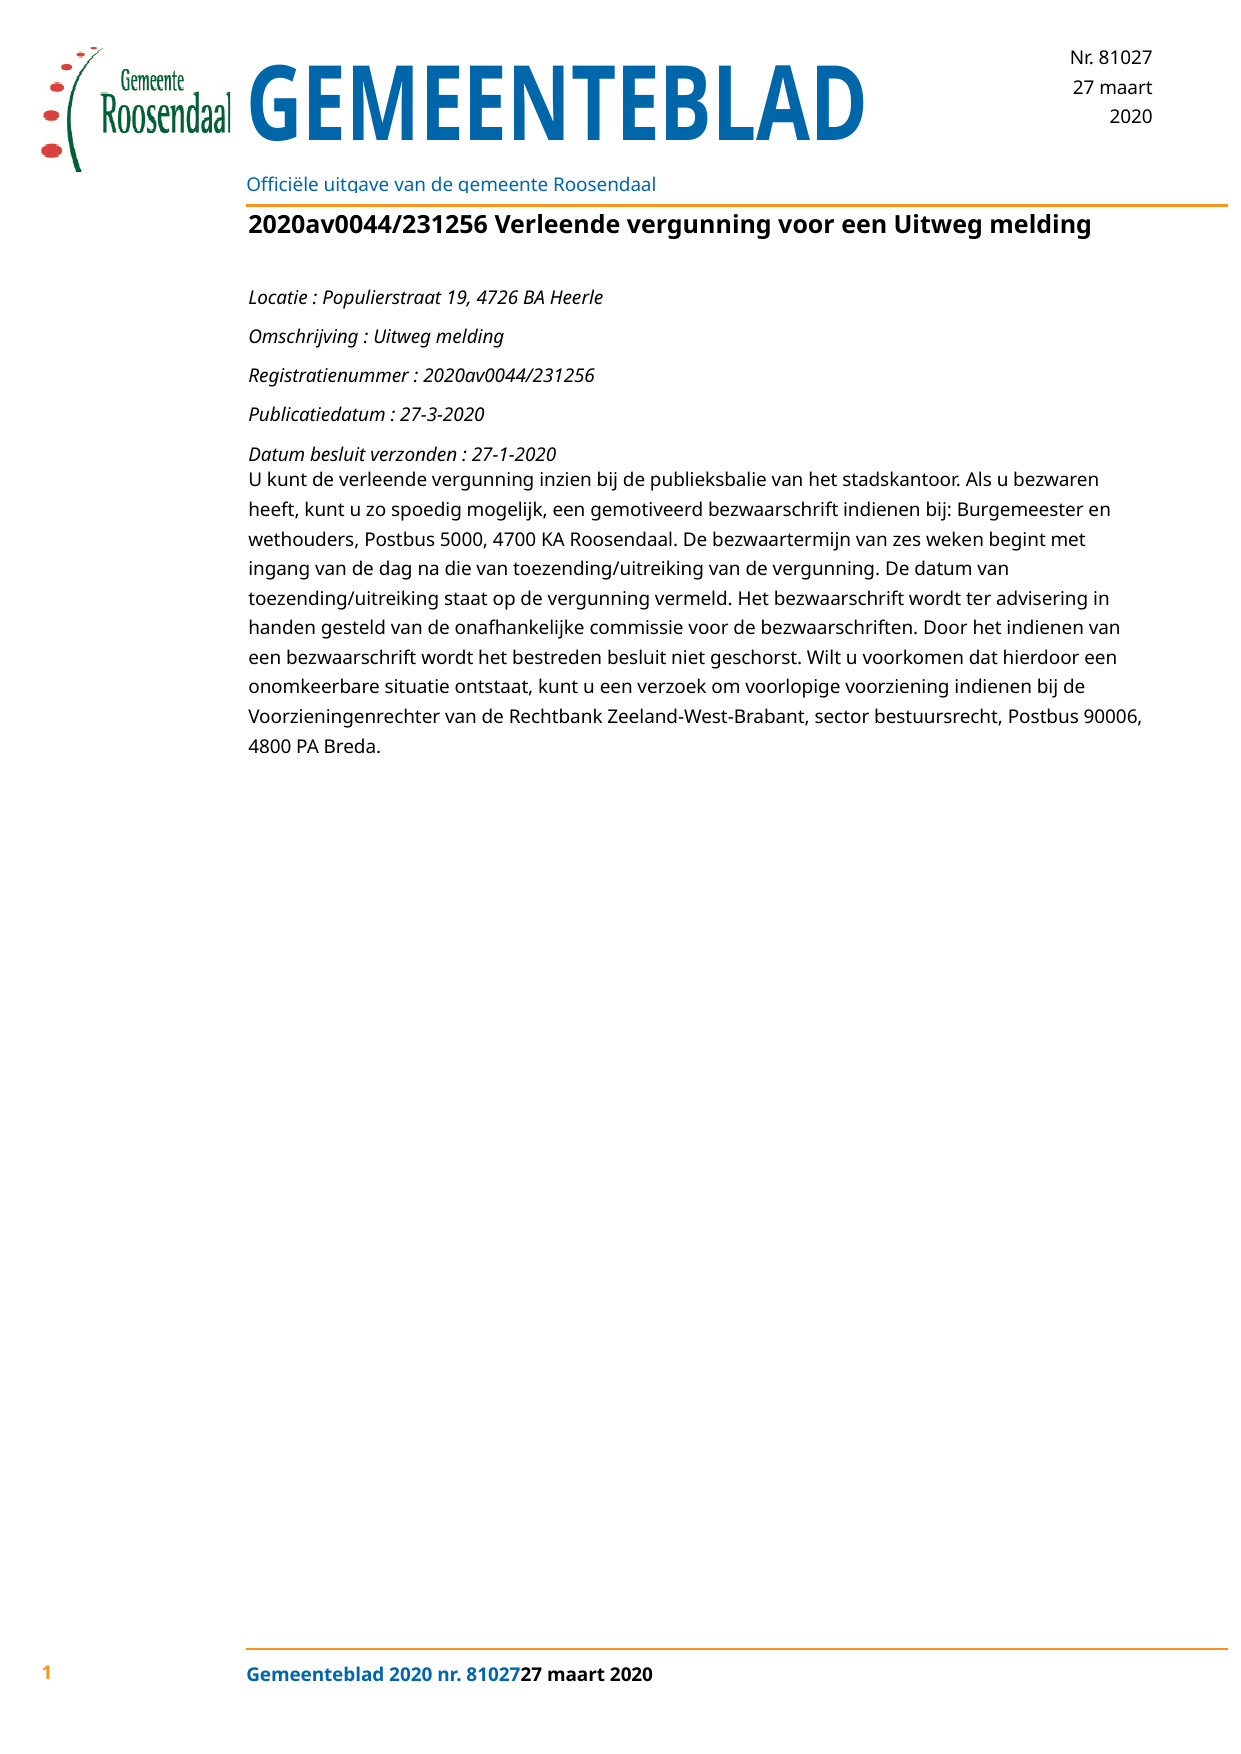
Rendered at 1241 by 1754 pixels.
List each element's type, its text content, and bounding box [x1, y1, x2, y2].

picture [41, 47, 231, 172]
text Registratienummer : 2020av0044/231256 [248, 362, 1152, 388]
text Datum besluit verzonden : 27-1-2020 [248, 441, 1152, 467]
text Locatie : Populierstraat 19, 4726 BA Heerle [248, 284, 1152, 309]
text Omschrijving : Uitweg melding [248, 323, 1152, 349]
text 2020av0044/231256 Verleende vergunning voor een Uitweg melding [248, 207, 1152, 241]
text U kunt de verleende vergunning inzien bij de publieksbalie van het stadskantoor. Als u bezwaren heeft, kunt u zo spoedig mogelijk, een gemotiveerd bezwaarschrift indienen bij: Burgemeester en wethouders, Postbus 5000, 4700 KA Roosendaal. De bezwaartermijn van zes weken begint met ingang van de dag na die van toezending/uitreiking van de vergunning. De datum van toezending/uitreiking staat op de vergunning vermeld. Het bezwaarschrift wordt ter advisering in handen gesteld van de onafhankelijke commissie voor de bezwaarschriften. Door het indienen van een bezwaarschrift wordt het bestreden besluit niet geschorst. Wilt u voorkomen dat hierdoor een onomkeerbare situatie ontstaat, kunt u een verzoek om voorlopige voorziening indienen bij de Voorzieningenrechter van de Rechtbank Zeeland-West-Brabant, sector bestuursrecht, Postbus 90006, 4800 PA Breda. [248, 467, 1152, 759]
text Publicatiedatum : 27-3-2020 [248, 402, 1152, 427]
